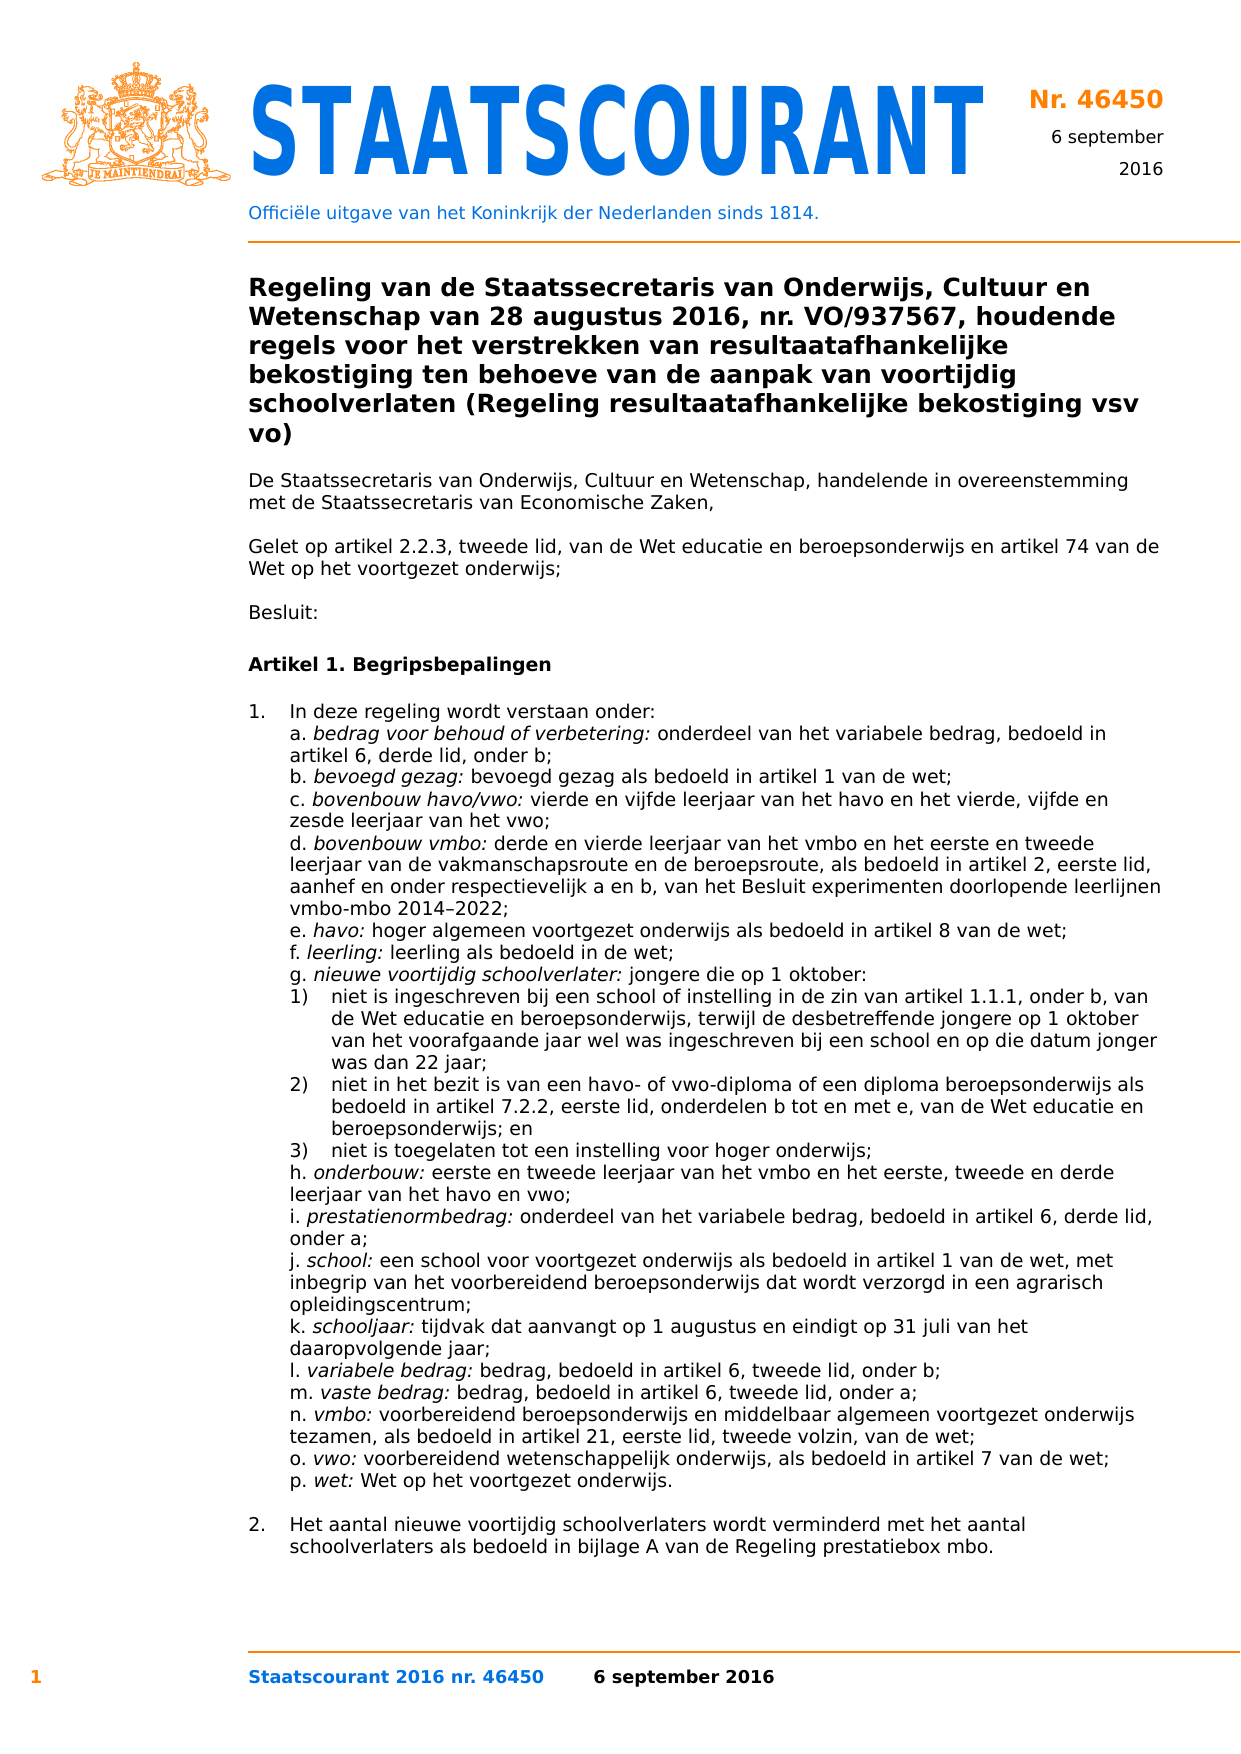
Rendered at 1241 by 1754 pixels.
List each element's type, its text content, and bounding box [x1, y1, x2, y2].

text p. wet: Wet op het voortgezet onderwijs. [289, 1470, 1163, 1492]
text i. prestatienormbedrag: onderdeel van het variabele bedrag, bedoeld in artikel 6, derde lid, onder a; [289, 1206, 1163, 1250]
text b. bevoegd gezag: bevoegd gezag als bedoeld in artikel 1 van de wet; [289, 766, 1163, 788]
text De Staatssecretaris van Onderwijs, Cultuur en Wetenschap, handelende in overeenstemming met de Staatssecretaris van Economische Zaken, [248, 470, 1163, 514]
text o. vwo: voorbereidend wetenschappelijk onderwijs, als bedoeld in artikel 7 van de wet; [289, 1448, 1163, 1470]
text g. nieuwe voortijdig schoolverlater: jongere die op 1 oktober: [289, 964, 1163, 986]
text e. havo: hoger algemeen voortgezet onderwijs als bedoeld in artikel 8 van de wet; [289, 920, 1163, 942]
subtitle Artikel 1. Begripsbepalingen [248, 653, 1163, 676]
text 1. In deze regeling wordt verstaan onder: [248, 701, 1163, 722]
text l. variabele bedrag: bedrag, bedoeld in artikel 6, tweede lid, onder b; [289, 1360, 1163, 1382]
text 3) niet is toegelaten tot een instelling voor hoger onderwijs; [289, 1140, 1163, 1162]
text 2. Het aantal nieuwe voortijdig schoolverlaters wordt verminderd met het aantal schoolverlaters als bedoeld in bijlage A van de Regeling prestatiebox mbo. [248, 1514, 1163, 1558]
text j. school: een school voor voortgezet onderwijs als bedoeld in artikel 1 van de wet, met inbegrip van het voorbereidend beroepsonderwijs dat wordt verzorgd in een agrarisch opleidingscentrum; [289, 1250, 1163, 1316]
picture [41, 62, 231, 186]
subtitle Regeling van de Staatssecretaris van Onderwijs, Cultuur en Wetenschap van 28 augustus 2016, nr. VO/937567, houdende regels voor het verstrekken van resultaatafhankelijke bekostiging ten behoeve van de aanpak van voortijdig schoolverlaten (Regeling resultaatafhankelijke bekostiging vsv vo) [248, 273, 1163, 448]
text n. vmbo: voorbereidend beroepsonderwijs en middelbaar algemeen voortgezet onderwijs tezamen, als bedoeld in artikel 21, eerste lid, tweede volzin, van de wet; [289, 1404, 1163, 1448]
table_cell Officiële uitgave van het Koninkrijk der Nederlanden sinds 1814. [248, 203, 1240, 241]
table_header Nr. 46450 [998, 62, 1240, 121]
text 1) niet is ingeschreven bij een school of instelling in de zin van artikel 1.1.1, onder b, van de Wet educatie en beroepsonderwijs, terwijl de desbetreffende jongere op 1 oktober van het voorafgaande jaar wel was ingeschreven bij een school en op die datum jonger was dan 22 jaar; [289, 986, 1163, 1074]
text m. vaste bedrag: bedrag, bedoeld in artikel 6, tweede lid, onder a; [289, 1382, 1163, 1404]
text 2) niet in het bezit is van een havo- of vwo-diploma of een diploma beroepsonderwijs als bedoeld in artikel 7.2.2, eerste lid, onderdelen b tot en met e, van de Wet educatie en beroepsonderwijs; en [289, 1074, 1163, 1140]
table_header [25, 62, 248, 241]
text h. onderbouw: eerste en tweede leerjaar van het vmbo en het eerste, tweede en derde leerjaar van het havo en vwo; [289, 1162, 1163, 1206]
text k. schooljaar: tijdvak dat aanvangt op 1 augustus en eindigt op 31 juli van het daaropvolgende jaar; [289, 1316, 1163, 1360]
text f. leerling: leerling als bedoeld in de wet; [289, 942, 1163, 964]
table_cell 6 september [998, 121, 1240, 153]
table_cell 2016 [998, 153, 1240, 203]
text Besluit: [248, 602, 1163, 623]
text c. bovenbouw havo/vwo: vierde en vijfde leerjaar van het havo en het vierde, vijfde en zesde leerjaar van het vwo; [289, 788, 1163, 832]
text Gelet op artikel 2.2.3, tweede lid, van de Wet educatie en beroepsonderwijs en artikel 74 van de Wet op het voortgezet onderwijs; [248, 536, 1163, 580]
text d. bovenbouw vmbo: derde en vierde leerjaar van het vmbo en het eerste en tweede leerjaar van de vakmanschapsroute en de beroepsroute, als bedoeld in artikel 2, eerste lid, aanhef en onder respectievelijk a en b, van het Besluit experimenten doorlopende leerlijnen vmbo-mbo 2014–2022; [289, 832, 1163, 920]
table_header STAATSCOURANT [248, 62, 998, 203]
text a. bedrag voor behoud of verbetering: onderdeel van het variabele bedrag, bedoeld in artikel 6, derde lid, onder b; [289, 722, 1163, 766]
